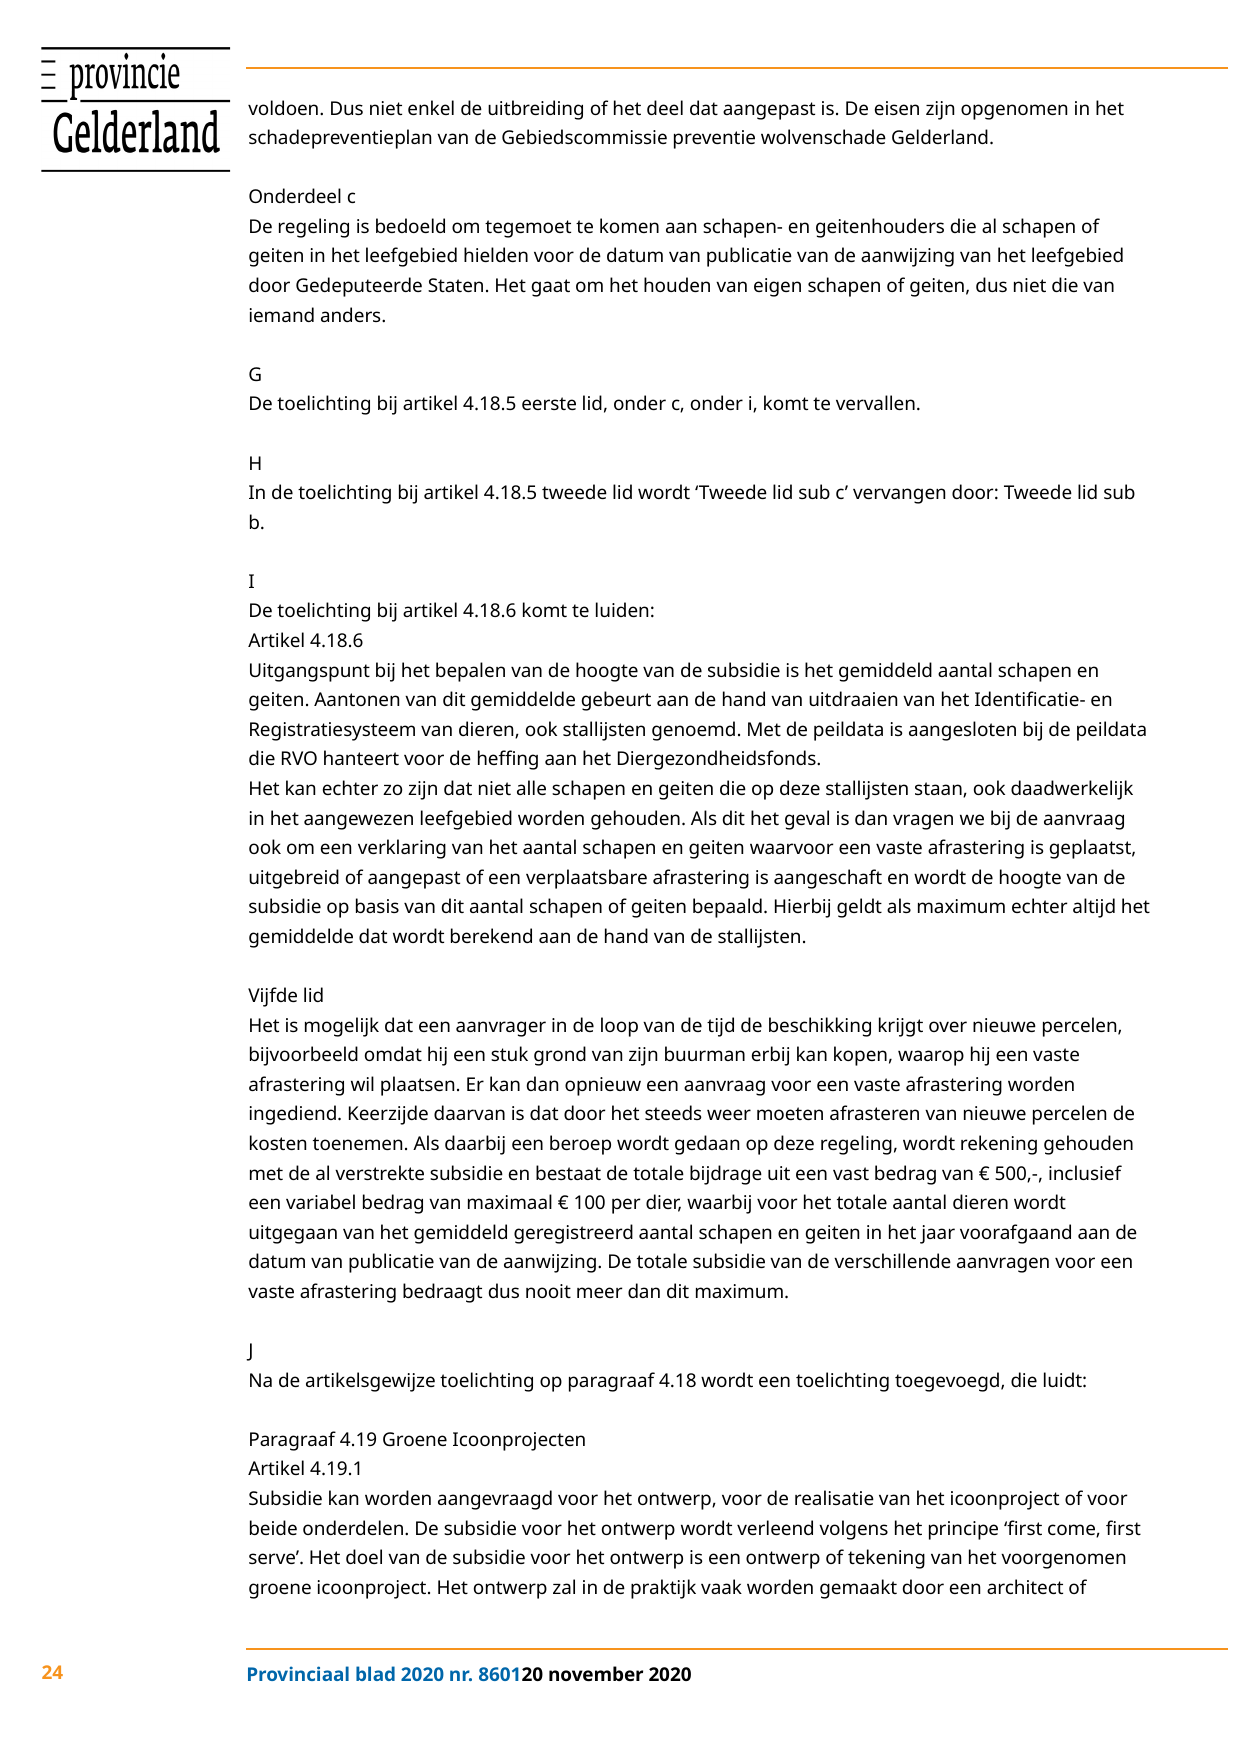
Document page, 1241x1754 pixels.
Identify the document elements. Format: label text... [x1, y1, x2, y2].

text I [248, 568, 1152, 594]
text G [248, 361, 1152, 387]
text Onderdeel c [248, 183, 1152, 209]
text De regeling is bedoeld om tegemoet te komen aan schapen- en geitenhouders die al schapen of geiten in het leefgebied hielden voor de datum van publicatie van de aanwijzing van het leefgebied door Gedeputeerde Staten. Het gaat om het houden van eigen schapen of geiten, dus niet die van iemand anders. [248, 213, 1152, 328]
text De toelichting bij artikel 4.18.6 komt te luiden: [248, 598, 1152, 623]
text Het kan echter zo zijn dat niet alle schapen en geiten die op deze stallijsten staan, ook daadwerkelijk in het aangewezen leefgebied worden gehouden. Als dit het geval is dan vragen we bij de aanvraag ook om een verklaring van het aantal schapen en geiten waarvoor een vaste afrastering is geplaatst, uitgebreid of aangepast of een verplaatsbare afrastering is aangeschaft en wordt de hoogte van de subsidie op basis van dit aantal schapen of geiten bepaald. Hierbij geldt als maximum echter altijd het gemiddelde dat wordt berekend aan de hand van de stallijsten. [248, 775, 1152, 949]
text Uitgangspunt bij het bepalen van de hoogte van de subsidie is het gemiddeld aantal schapen en geiten. Aantonen van dit gemiddelde gebeurt aan de hand van uitdraaien van het Identificatie- en Registratiesysteem van dieren, ook stallijsten genoemd. Met de peildata is aangesloten bij de peildata die RVO hanteert voor de heffing aan het Diergezondheidsfonds. [248, 657, 1152, 771]
text Artikel 4.19.1 [248, 1456, 1152, 1481]
text In de toelichting bij artikel 4.18.5 tweede lid wordt ‘Tweede lid sub c’ vervangen door: Tweede lid sub b. [248, 479, 1152, 535]
picture [41, 47, 231, 172]
text Subsidie kan worden aangevraagd voor het ontwerp, voor de realisatie van het icoonproject of voor beide onderdelen. De subsidie voor het ontwerp wordt verleend volgens het principe ‘first come, first serve’. Het doel van de subsidie voor het ontwerp is een ontwerp of tekening van het voorgenomen groene icoonproject. Het ontwerp zal in de praktijk vaak worden gemaakt door een architect of [248, 1485, 1152, 1600]
text Artikel 4.18.6 [248, 627, 1152, 653]
text voldoen. Dus niet enkel de uitbreiding of het deel dat aangepast is. De eisen zijn opgenomen in het schadepreventieplan van de Gebiedscommissie preventie wolvenschade Gelderland. [248, 95, 1152, 150]
text J [248, 1337, 1152, 1363]
text Na de artikelsgewijze toelichting op paragraaf 4.18 wordt een toelichting toegevoegd, die luidt: [248, 1367, 1152, 1393]
text Paragraaf 4.19 Groene Icoonprojecten [248, 1426, 1152, 1452]
text H [248, 450, 1152, 476]
text Vijfde lid [248, 982, 1152, 1008]
text Het is mogelijk dat een aanvrager in de loop van de tijd de beschikking krijgt over nieuwe percelen, bijvoorbeeld omdat hij een stuk grond van zijn buurman erbij kan kopen, waarop hij een vaste afrastering wil plaatsen. Er kan dan opnieuw een aanvraag voor een vaste afrastering worden ingediend. Keerzijde daarvan is dat door het steeds weer moeten afrasteren van nieuwe percelen de kosten toenemen. Als daarbij een beroep wordt gedaan op deze regeling, wordt rekening gehouden met de al verstrekte subsidie en bestaat de totale bijdrage uit een vast bedrag van € 500,-, inclusief een variabel bedrag van maximaal € 100 per dier, waarbij voor het totale aantal dieren wordt uitgegaan van het gemiddeld geregistreerd aantal schapen en geiten in het jaar voorafgaand aan de datum van publicatie van de aanwijzing. De totale subsidie van de verschillende aanvragen voor een vaste afrastering bedraagt dus nooit meer dan dit maximum. [248, 1012, 1152, 1304]
text De toelichting bij artikel 4.18.5 eerste lid, onder c, onder i, komt te vervallen. [248, 391, 1152, 416]
